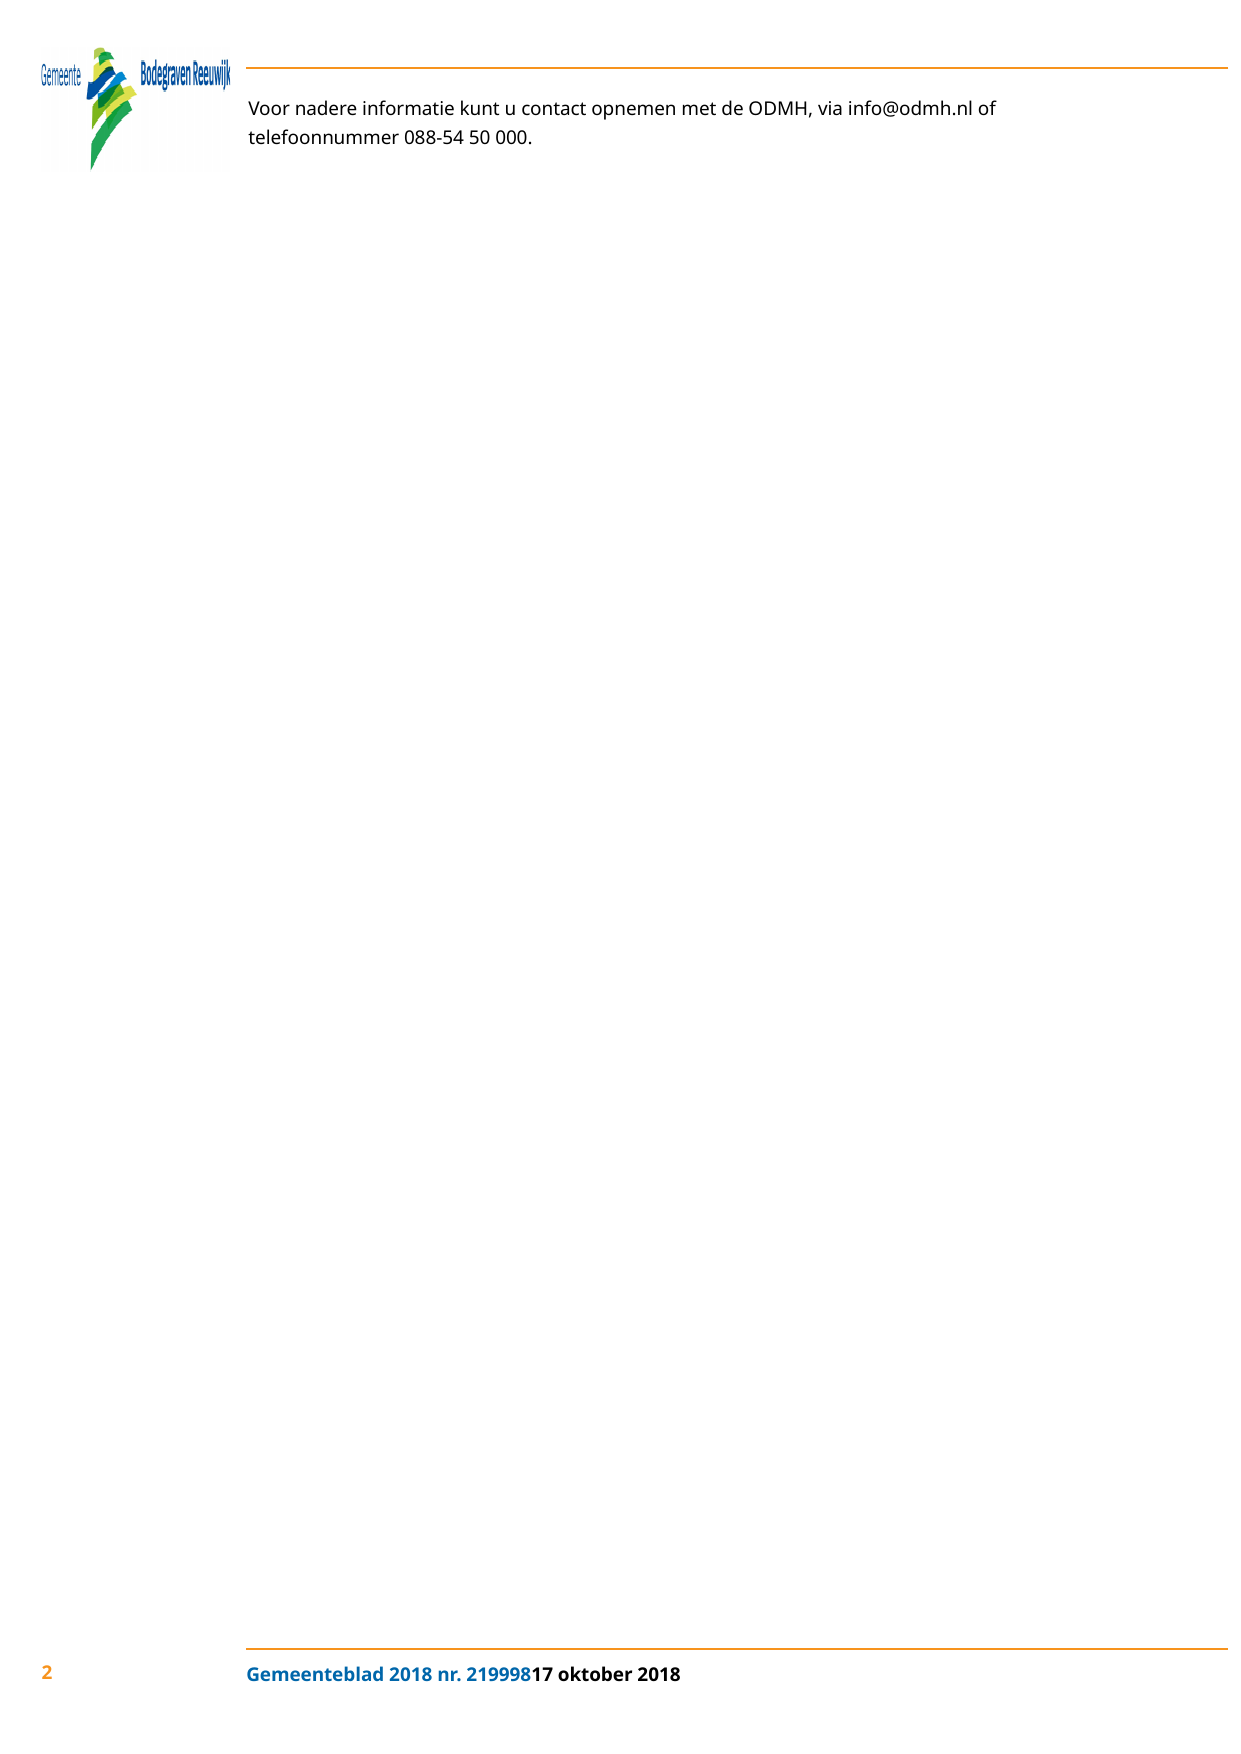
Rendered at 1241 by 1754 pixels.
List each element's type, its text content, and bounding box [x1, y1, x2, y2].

picture [41, 47, 231, 172]
text Voor nadere informatie kunt u contact opnemen met de ODMH, via info@odmh.nl of telefoonnummer 088-54 50 000. [248, 95, 1152, 150]
